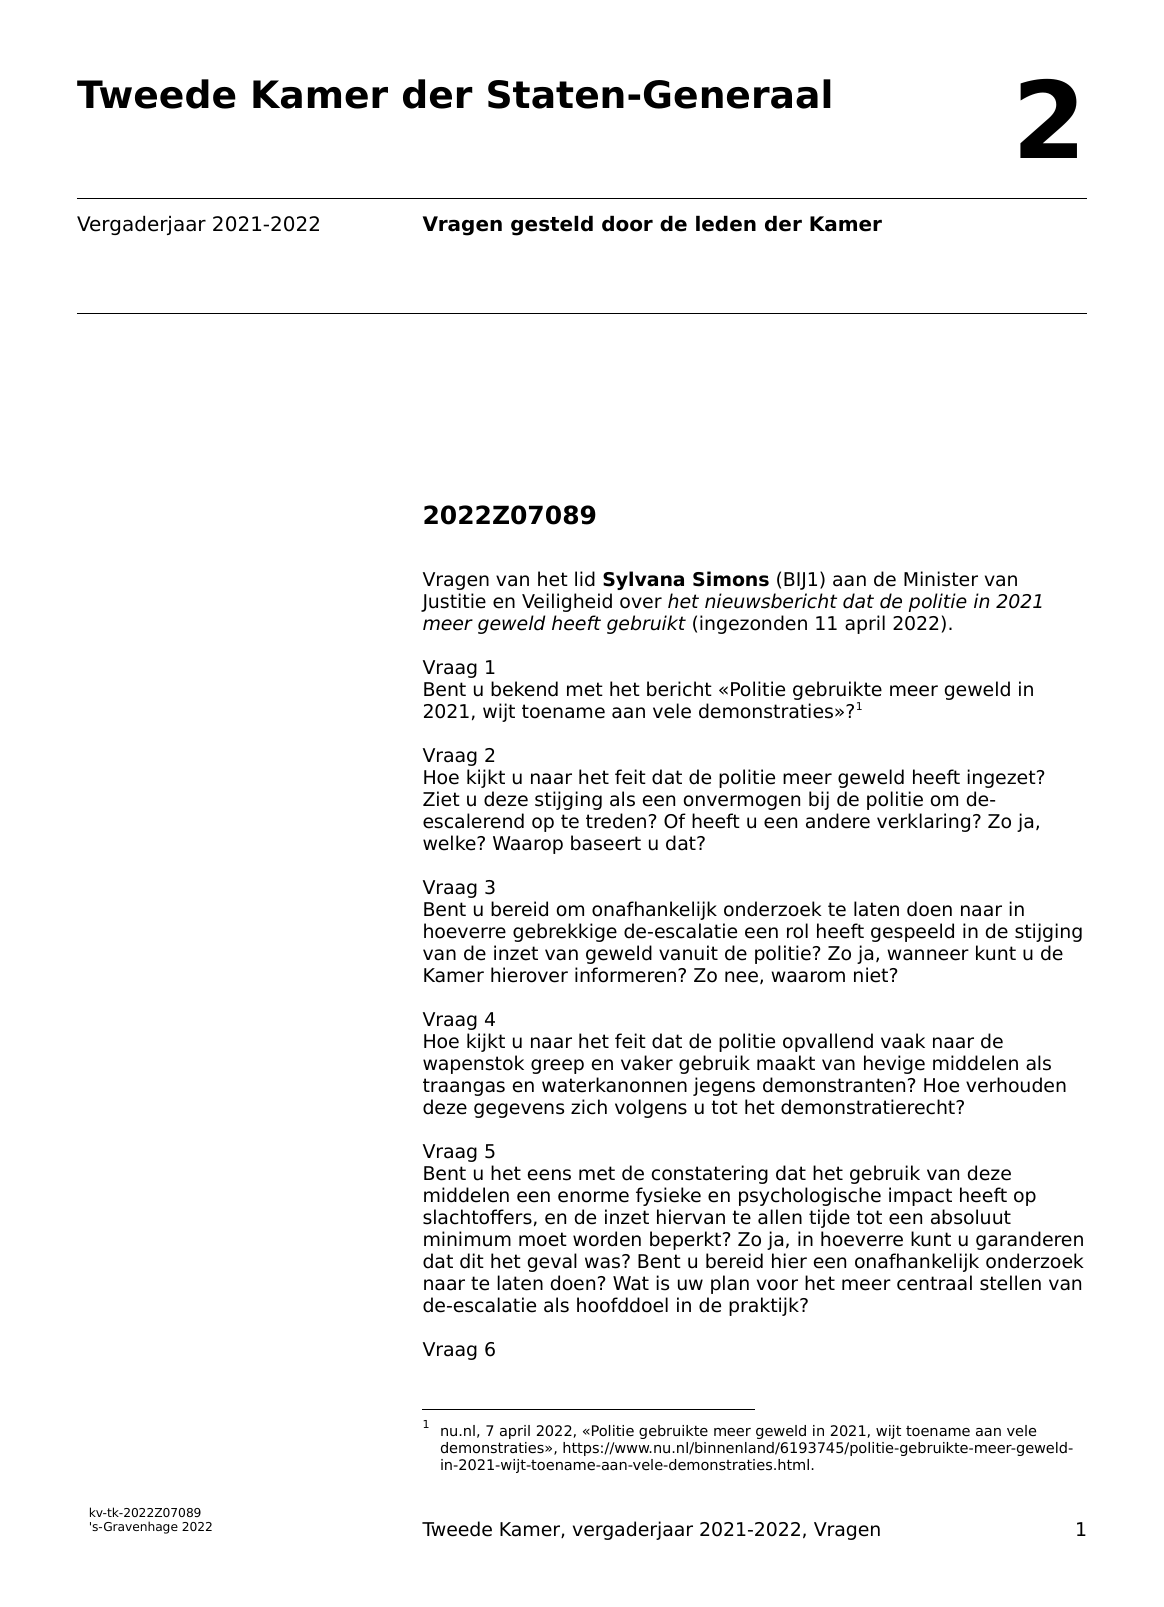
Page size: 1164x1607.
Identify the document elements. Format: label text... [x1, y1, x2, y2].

text Vraag 2 [422, 745, 1087, 767]
table_cell Vergaderjaar 2021-2022 [77, 199, 422, 313]
text Bent u het eens met de constatering dat het gebruik van deze middelen een enorme fysieke en psychologische impact heeft op slachtoffers, en de inzet hiervan te allen tijde tot een absoluut minimum moet worden beperkt? Zo ja, in hoeverre kunt u garanderen dat dit het geval was? Bent u bereid hier een onafhankelijk onderzoek naar te laten doen? Wat is uw plan voor het meer centraal stellen van de-escalatie als hoofddoel in de praktijk? [422, 1163, 1087, 1317]
text Vraag 1 [422, 657, 1087, 679]
text Vraag 3 [422, 877, 1087, 899]
text Vragen van het lid Sylvana Simons (BIJ1) aan de Minister van Justitie en Veiligheid over het nieuwsbericht dat de politie in 2021 meer geweld heeft gebruikt (ingezonden 11 april 2022). [422, 569, 1087, 635]
table_cell Vragen gesteld door de leden der Kamer [422, 199, 1087, 313]
table_header 2 [886, 59, 1087, 198]
text Vraag 4 [422, 1009, 1087, 1031]
text Bent u bereid om onafhankelijk onderzoek te laten doen naar in hoeverre gebrekkige de-escalatie een rol heeft gespeeld in de stijging van de inzet van geweld vanuit de politie? Zo ja, wanneer kunt u de Kamer hierover informeren? Zo nee, waarom niet? [422, 899, 1087, 987]
text Hoe kijkt u naar het feit dat de politie opvallend vaak naar de wapenstok greep en vaker gebruik maakt van hevige middelen als traangas en waterkanonnen jegens demonstranten? Hoe verhouden deze gegevens zich volgens u tot het demonstratierecht? [422, 1031, 1087, 1119]
text 2022Z07089 [422, 501, 1087, 531]
table_header Tweede Kamer der Staten-Generaal [77, 59, 886, 198]
text Bent u bekend met het bericht «Politie gebruikte meer geweld in 2021, wijt toename aan vele demonstraties»? [422, 679, 1087, 723]
text kv-tk-2022Z07089 [88, 1506, 323, 1520]
text 's-Gravenhage 2022 [88, 1520, 323, 1534]
text Hoe kijkt u naar het feit dat de politie meer geweld heeft ingezet? Ziet u deze stijging als een onvermogen bij de politie om de-escalerend op te treden? Of heeft u een andere verklaring? Zo ja, welke? Waarop baseert u dat? [422, 767, 1087, 855]
text Vraag 5 [422, 1141, 1087, 1163]
text nu.nl, 7 april 2022, «Politie gebruikte meer geweld in 2021, wijt toename aan vele demonstraties», https://www.nu.nl/binnenland/6193745/politie-gebruikte-meer-geweld-in-2021-wijt-toename-aan-vele-demonstraties.html. [422, 1418, 1087, 1474]
text Vraag 6 [422, 1339, 1087, 1361]
